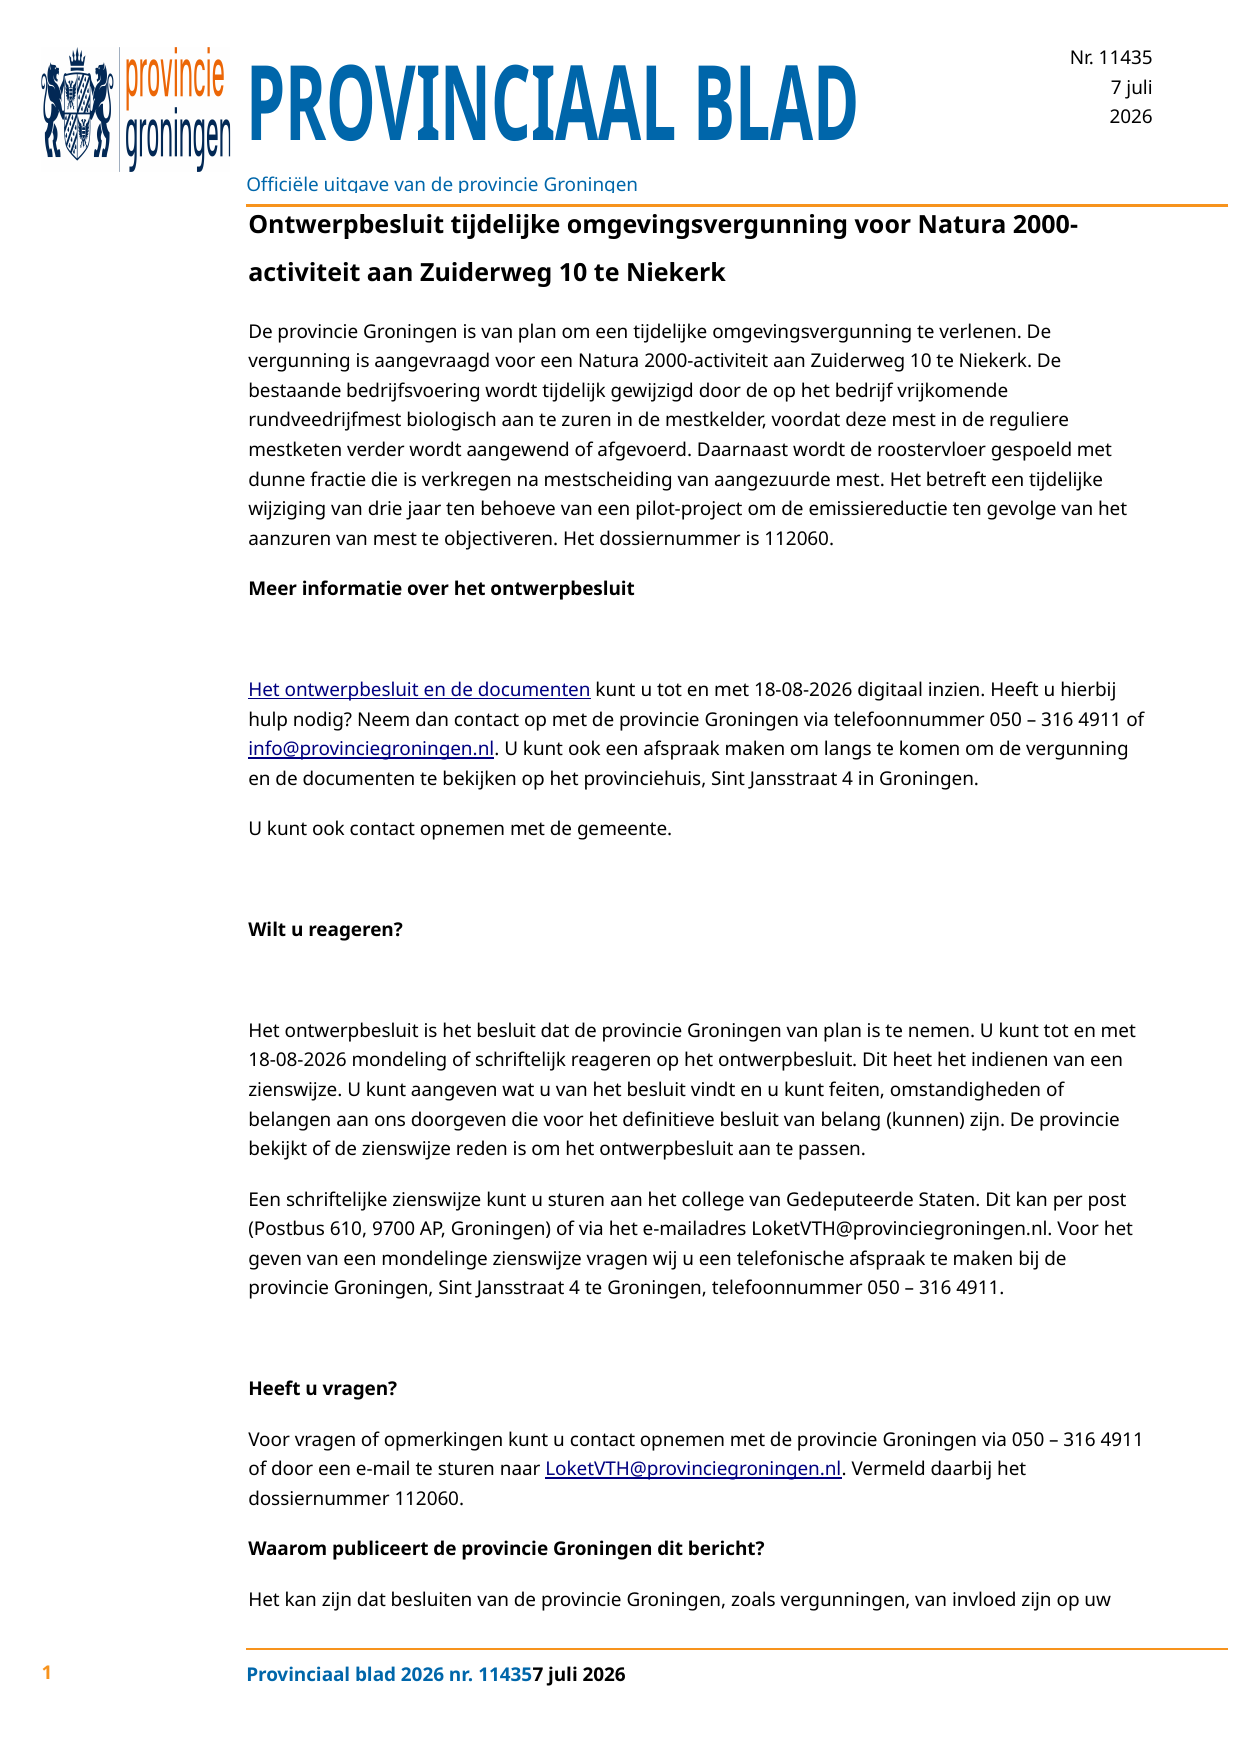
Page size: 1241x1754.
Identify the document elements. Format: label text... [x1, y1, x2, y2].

text Een schriftelijke zienswijze kunt u sturen aan het college van Gedeputeerde Staten. Dit kan per post (Postbus 610, 9700 AP, Groningen) of via het e-mailadres LoketVTH@provinciegroningen.nl. Voor het geven van een mondelinge zienswijze vragen wij u een telefonische afspraak te maken bij de provincie Groningen, Sint Jansstraat 4 te Groningen, telefoonnummer 050 – 316 4911. [248, 1186, 1152, 1300]
picture [41, 47, 231, 172]
text Het ontwerpbesluit en de documenten kunt u tot en met 18-08-2026 digitaal inzien. Heeft u hierbij hulp nodig? Neem dan contact op met de provincie Groningen via telefoonnummer 050 – 316 4911 of info@provinciegroningen.nl. U kunt ook een afspraak maken om langs te komen om de vergunning en de documenten te bekijken op het provinciehuis, Sint Jansstraat 4 in Groningen. [248, 676, 1152, 791]
text Het ontwerpbesluit is het besluit dat de provincie Groningen van plan is te nemen. U kunt tot en met 18-08-2026 mondeling of schriftelijk reageren op het ontwerpbesluit. Dit heet het indienen van een zienswijze. U kunt aangeven wat u van het besluit vindt en u kunt feiten, omstandigheden of belangen aan ons doorgeven die voor het definitieve besluit van belang (kunnen) zijn. De provincie bekijkt of de zienswijze reden is om het ontwerpbesluit aan te passen. [248, 1017, 1152, 1161]
text Voor vragen of opmerkingen kunt u contact opnemen met de provincie Groningen via 050 – 316 4911 of door een e-mail te sturen naar LoketVTH@provinciegroningen.nl. Vermeld daarbij het dossiernummer 112060. [248, 1426, 1152, 1511]
text De provincie Groningen is van plan om een tijdelijke omgevingsvergunning te verlenen. De vergunning is aangevraagd voor een Natura 2000-activiteit aan Zuiderweg 10 te Niekerk. De bestaande bedrijfsvoering wordt tijdelijk gewijzigd door de op het bedrijf vrijkomende rundveedrijfmest biologisch aan te zuren in de mestkelder, voordat deze mest in de reguliere mestketen verder wordt aangewend of afgevoerd. Daarnaast wordt de roostervloer gespoeld met dunne fractie die is verkregen na mestscheiding van aangezuurde mest. Het betreft een tijdelijke wijziging van drie jaar ten behoeve van een pilot-project om de emissiereductie ten gevolge van het aanzuren van mest te objectiveren. Het dossiernummer is 112060. [248, 318, 1152, 551]
text Ontwerpbesluit tijdelijke omgevingsvergunning voor Natura 2000-activiteit aan Zuiderweg 10 te Niekerk [248, 207, 1152, 288]
text Heeft u vragen? [248, 1375, 1152, 1401]
text Wilt u reageren? [248, 916, 1152, 942]
text Waarom publiceert de provincie Groningen dit bericht? [248, 1535, 1152, 1561]
text U kunt ook contact opnemen met de gemeente. [248, 815, 1152, 841]
text Meer informatie over het ontwerpbesluit [248, 575, 1152, 601]
text Het kan zijn dat besluiten van de provincie Groningen, zoals vergunningen, van invloed zijn op uw [248, 1586, 1152, 1612]
